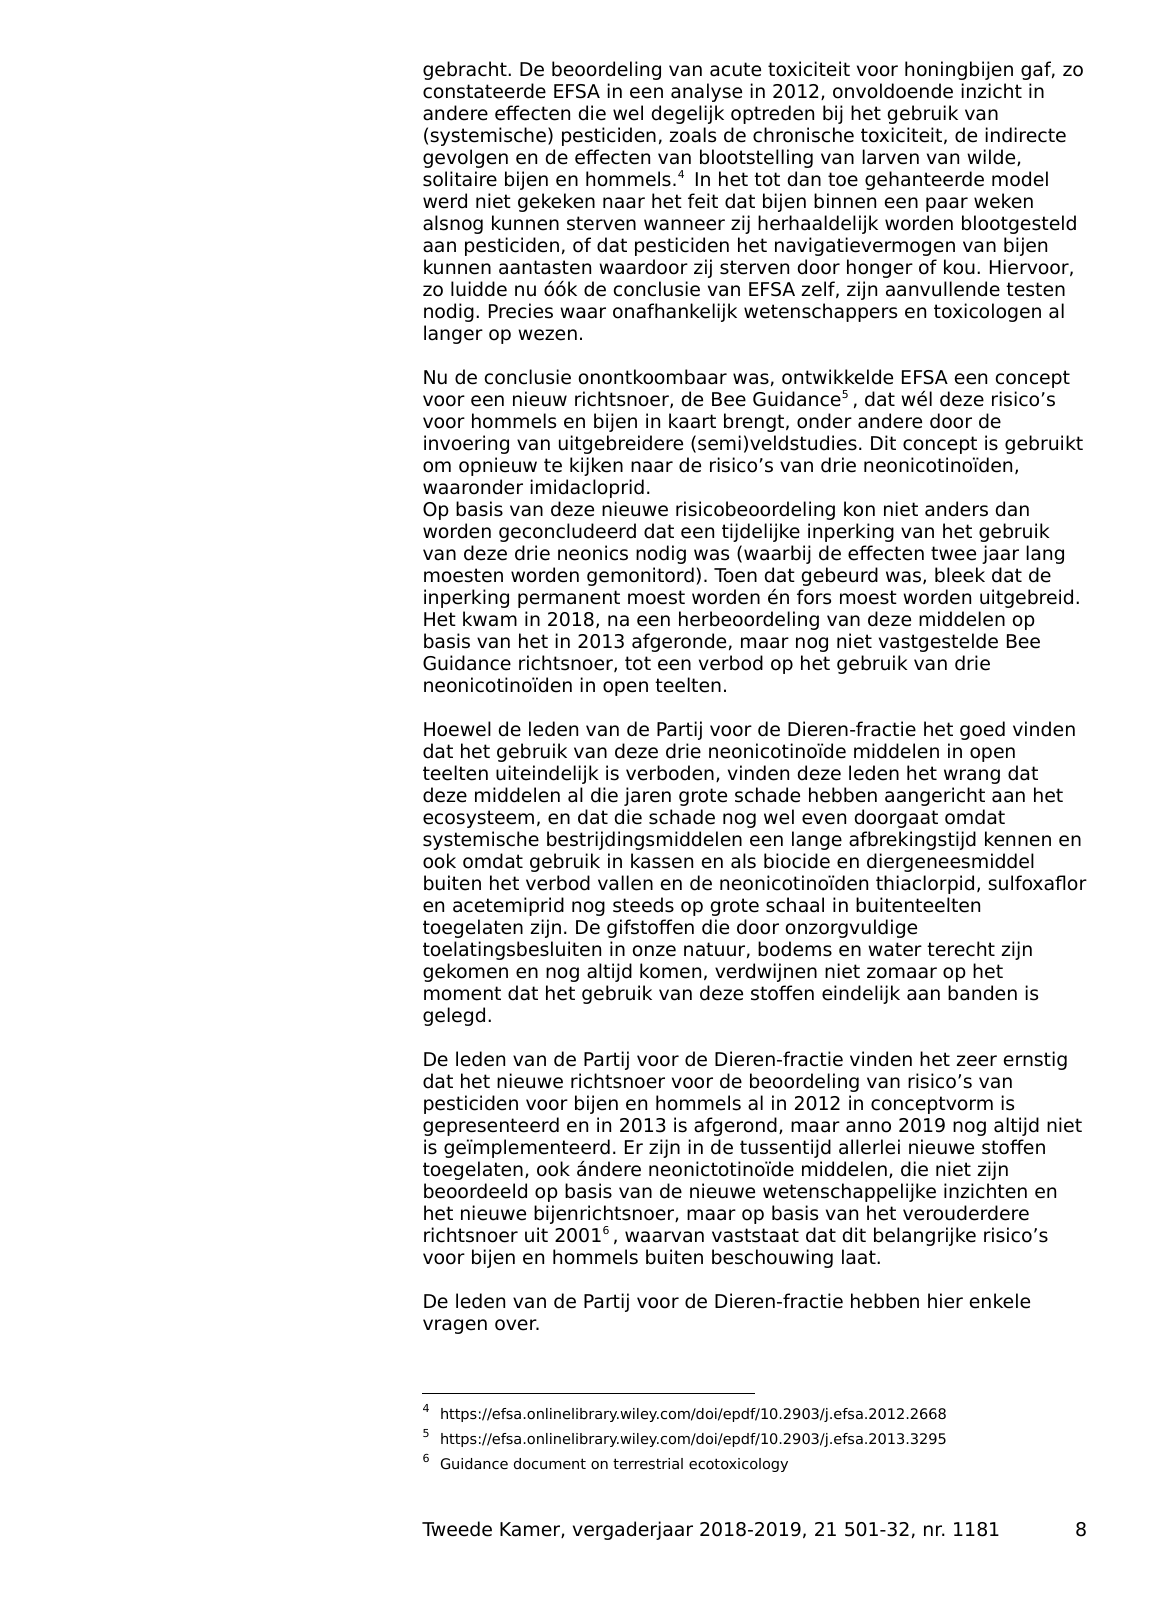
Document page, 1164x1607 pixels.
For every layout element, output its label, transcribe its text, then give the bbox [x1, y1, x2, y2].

text https://efsa.onlinelibrary.wiley.com/doi/epdf/10.2903/j.efsa.2012.2668 [422, 1402, 1087, 1424]
text De leden van de Partij voor de Dieren-fractie hebben hier enkele vragen over. [422, 1291, 1087, 1335]
text Op basis van deze nieuwe risicobeoordeling kon niet anders dan worden geconcludeerd dat een tijdelijke inperking van het gebruik van deze drie neonics nodig was (waarbij de effecten twee jaar lang moesten worden gemonitord). Toen dat gebeurd was, bleek dat de inperking permanent moest worden én fors moest worden uitgebreid. Het kwam in 2018, na een herbeoordeling van deze middelen op basis van het in 2013 afgeronde, maar nog niet vastgestelde Bee Guidance richtsnoer, tot een verbod op het gebruik van drie neonicotinoïden in open teelten. [422, 499, 1087, 697]
text Guidance document on terrestrial ecotoxicology [422, 1452, 1087, 1474]
text De leden van de Partij voor de Dieren-fractie vinden het zeer ernstig dat het nieuwe richtsnoer voor de beoordeling van risico’s van pesticiden voor bijen en hommels al in 2012 in conceptvorm is gepresenteerd en in 2013 is afgerond, maar anno 2019 nog altijd niet is geïmplementeerd. Er zijn in de tussentijd allerlei nieuwe stoffen toegelaten, ook ándere neonictotinoïde middelen, die niet zijn beoordeeld op basis van de nieuwe wetenschappelijke inzichten en het nieuwe bijenrichtsnoer, maar op basis van het verouderdere richtsnoer uit 2001, waarvan vaststaat dat dit belangrijke risico’s voor bijen en hommels buiten beschouwing laat. [422, 1049, 1087, 1268]
text gebracht. De beoordeling van acute toxiciteit voor honingbijen gaf, zo constateerde EFSA in een analyse in 2012, onvoldoende inzicht in andere effecten die wel degelijk optreden bij het gebruik van (systemische) pesticiden, zoals de chronische toxiciteit, de indirecte gevolgen en de effecten van blootstelling van larven van wilde, solitaire bijen en hommels. In het tot dan toe gehanteerde model werd niet gekeken naar het feit dat bijen binnen een paar weken alsnog kunnen sterven wanneer zij herhaaldelijk worden blootgesteld aan pesticiden, of dat pesticiden het navigatievermogen van bijen kunnen aantasten waardoor zij sterven door honger of kou. Hiervoor, zo luidde nu óók de conclusie van EFSA zelf, zijn aanvullende testen nodig. Precies waar onafhankelijk wetenschappers en toxicologen al langer op wezen. [422, 59, 1087, 345]
text https://efsa.onlinelibrary.wiley.com/doi/epdf/10.2903/j.efsa.2013.3295 [422, 1427, 1087, 1449]
text Hoewel de leden van de Partij voor de Dieren-fractie het goed vinden dat het gebruik van deze drie neonicotinoïde middelen in open teelten uiteindelijk is verboden, vinden deze leden het wrang dat deze middelen al die jaren grote schade hebben aangericht aan het ecosysteem, en dat die schade nog wel even doorgaat omdat systemische bestrijdingsmiddelen een lange afbrekingstijd kennen en ook omdat gebruik in kassen en als biocide en diergeneesmiddel buiten het verbod vallen en de neonicotinoïden thiaclorpid, sulfoxaflor en acetemiprid nog steeds op grote schaal in buitenteelten toegelaten zijn. De gifstoffen die door onzorgvuldige toelatingsbesluiten in onze natuur, bodems en water terecht zijn gekomen en nog altijd komen, verdwijnen niet zomaar op het moment dat het gebruik van deze stoffen eindelijk aan banden is gelegd. [422, 719, 1087, 1027]
text Nu de conclusie onontkoombaar was, ontwikkelde EFSA een concept voor een nieuw richtsnoer, de Bee Guidance, dat wél deze risico’s voor hommels en bijen in kaart brengt, onder andere door de invoering van uitgebreidere (semi)veldstudies. Dit concept is gebruikt om opnieuw te kijken naar de risico’s van drie neonicotinoïden, waaronder imidacloprid. [422, 367, 1087, 499]
